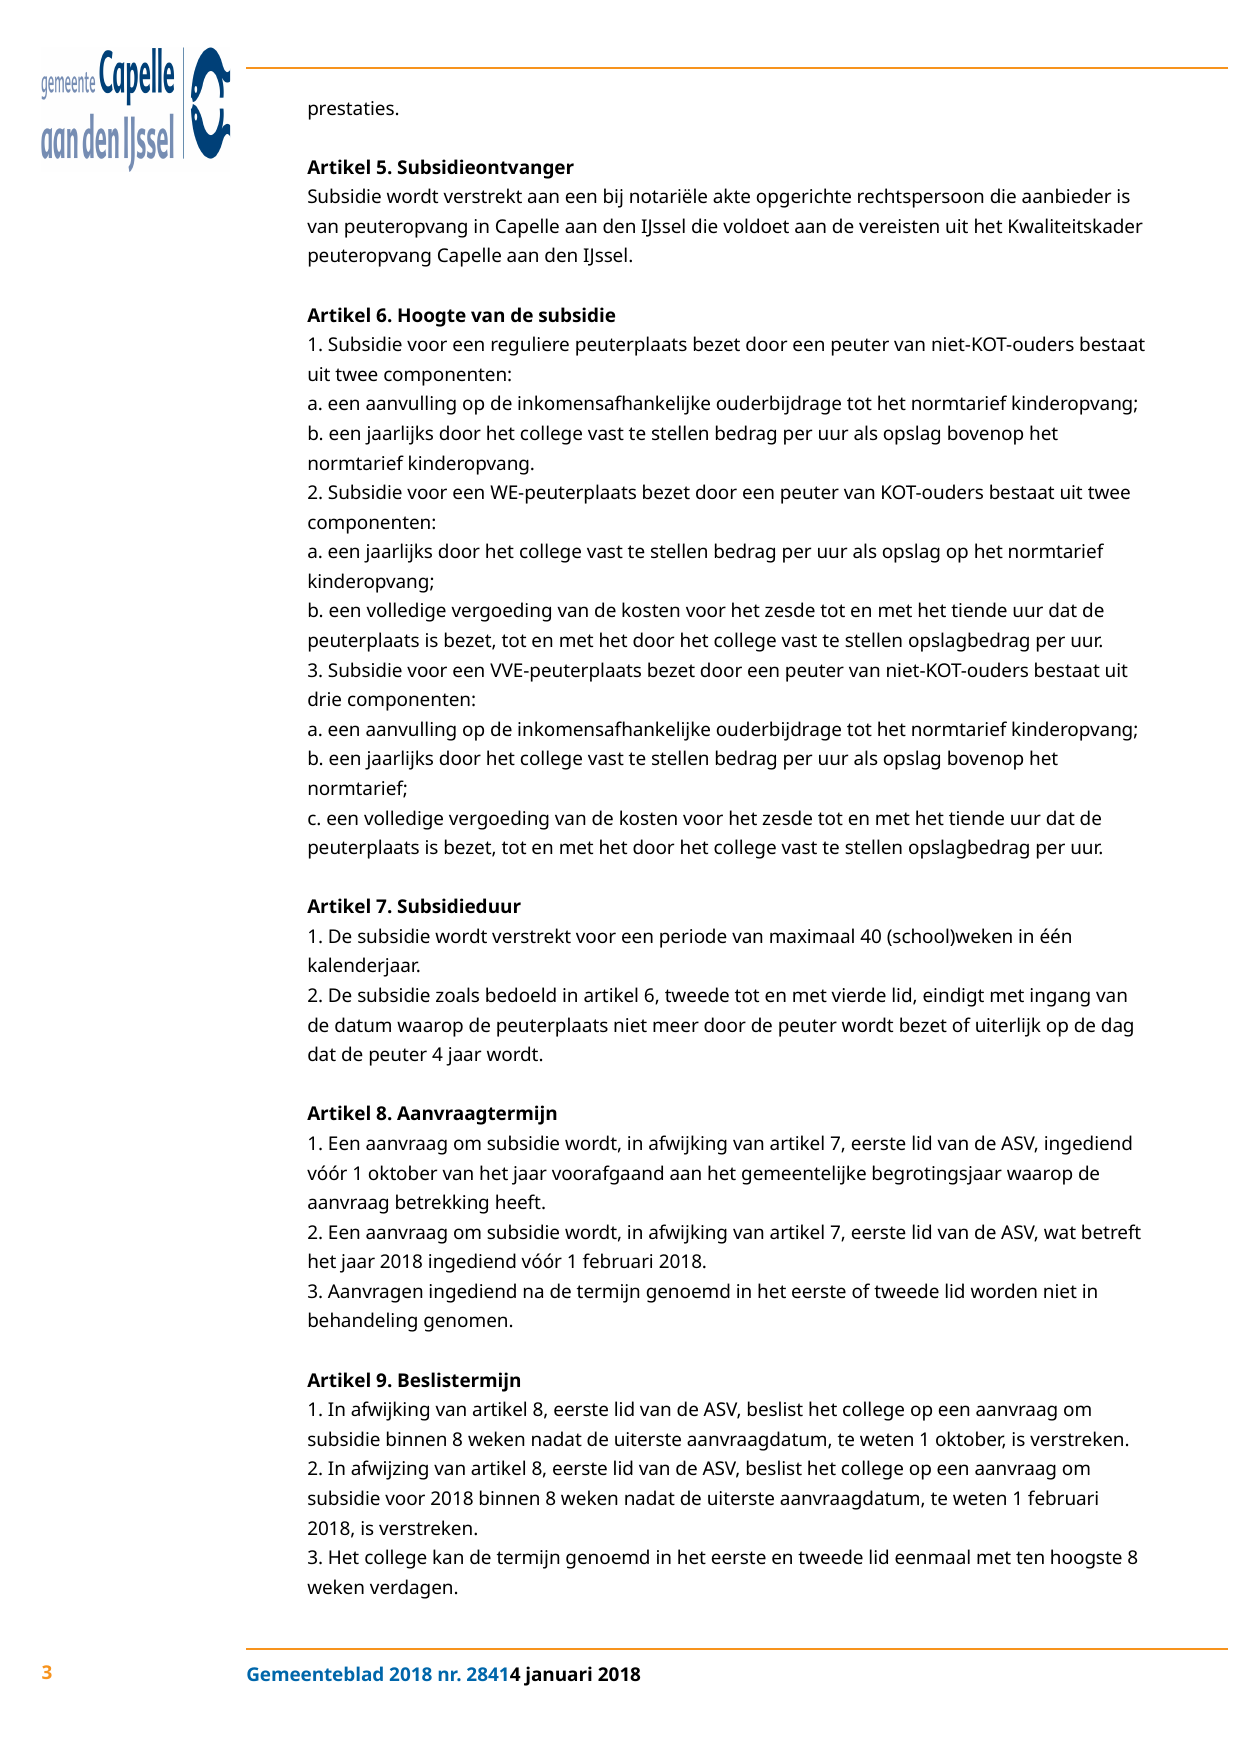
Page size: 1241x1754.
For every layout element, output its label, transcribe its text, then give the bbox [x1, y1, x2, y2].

list Artikel 5. Subsidieontvanger [248, 154, 1152, 180]
list Artikel 6. Hoogte van de subsidie [248, 302, 1152, 328]
list a. een aanvulling op de inkomensafhankelijke ouderbijdrage tot het normtarief kinderopvang; [248, 391, 1152, 416]
list b. een volledige vergoeding van de kosten voor het zesde tot en met het tiende uur dat de peuterplaats is bezet, tot en met het door het college vast te stellen opslagbedrag per uur. [248, 598, 1152, 653]
list 2. De subsidie zoals bedoeld in artikel 6, tweede tot en met vierde lid, eindigt met ingang van de datum waarop de peuterplaats niet meer door de peuter wordt bezet of uiterlijk op de dag dat de peuter 4 jaar wordt. [248, 982, 1152, 1067]
list 1. Subsidie voor een reguliere peuterplaats bezet door een peuter van niet-KOT-ouders bestaat uit twee componenten: [248, 331, 1152, 387]
list 3. Het college kan de termijn genoemd in het eerste en tweede lid eenmaal met ten hoogste 8 weken verdagen. [248, 1544, 1152, 1600]
list Artikel 7. Subsidieduur [248, 893, 1152, 919]
list Artikel 8. Aanvraagtermijn [248, 1101, 1152, 1126]
list b. een jaarlijks door het college vast te stellen bedrag per uur als opslag bovenop het normtarief kinderopvang. [248, 420, 1152, 476]
list a. een aanvulling op de inkomensafhankelijke ouderbijdrage tot het normtarief kinderopvang; [248, 716, 1152, 742]
list 3. Aanvragen ingediend na de termijn genoemd in het eerste of tweede lid worden niet in behandeling genomen. [248, 1278, 1152, 1333]
list Artikel 9. Beslistermijn [248, 1367, 1152, 1393]
list prestaties. [248, 95, 1152, 121]
list a. een jaarlijks door het college vast te stellen bedrag per uur als opslag op het normtarief kinderopvang; [248, 538, 1152, 594]
list Subsidie wordt verstrekt aan een bij notariële akte opgerichte rechtspersoon die aanbieder is van peuteropvang in Capelle aan den IJssel die voldoet aan de vereisten uit het Kwaliteitskader peuteropvang Capelle aan den IJssel. [248, 183, 1152, 268]
list 2. Subsidie voor een WE-peuterplaats bezet door een peuter van KOT-ouders bestaat uit twee componenten: [248, 479, 1152, 535]
list c. een volledige vergoeding van de kosten voor het zesde tot en met het tiende uur dat de peuterplaats is bezet, tot en met het door het college vast te stellen opslagbedrag per uur. [248, 805, 1152, 860]
list 1. De subsidie wordt verstrekt voor een periode van maximaal 40 (school)weken in één kalenderjaar. [248, 923, 1152, 978]
picture [41, 47, 231, 172]
list 1. In afwijking van artikel 8, eerste lid van de ASV, beslist het college op een aanvraag om subsidie binnen 8 weken nadat de uiterste aanvraagdatum, te weten 1 oktober, is verstreken. [248, 1396, 1152, 1452]
list 3. Subsidie voor een VVE-peuterplaats bezet door een peuter van niet-KOT-ouders bestaat uit drie componenten: [248, 657, 1152, 712]
list b. een jaarlijks door het college vast te stellen bedrag per uur als opslag bovenop het normtarief; [248, 746, 1152, 801]
list 2. In afwijzing van artikel 8, eerste lid van de ASV, beslist het college op een aanvraag om subsidie voor 2018 binnen 8 weken nadat de uiterste aanvraagdatum, te weten 1 februari 2018, is verstreken. [248, 1456, 1152, 1541]
list 2. Een aanvraag om subsidie wordt, in afwijking van artikel 7, eerste lid van de ASV, wat betreft het jaar 2018 ingediend vóór 1 februari 2018. [248, 1219, 1152, 1274]
list 1. Een aanvraag om subsidie wordt, in afwijking van artikel 7, eerste lid van de ASV, ingediend vóór 1 oktober van het jaar voorafgaand aan het gemeentelijke begrotingsjaar waarop de aanvraag betrekking heeft. [248, 1130, 1152, 1215]
